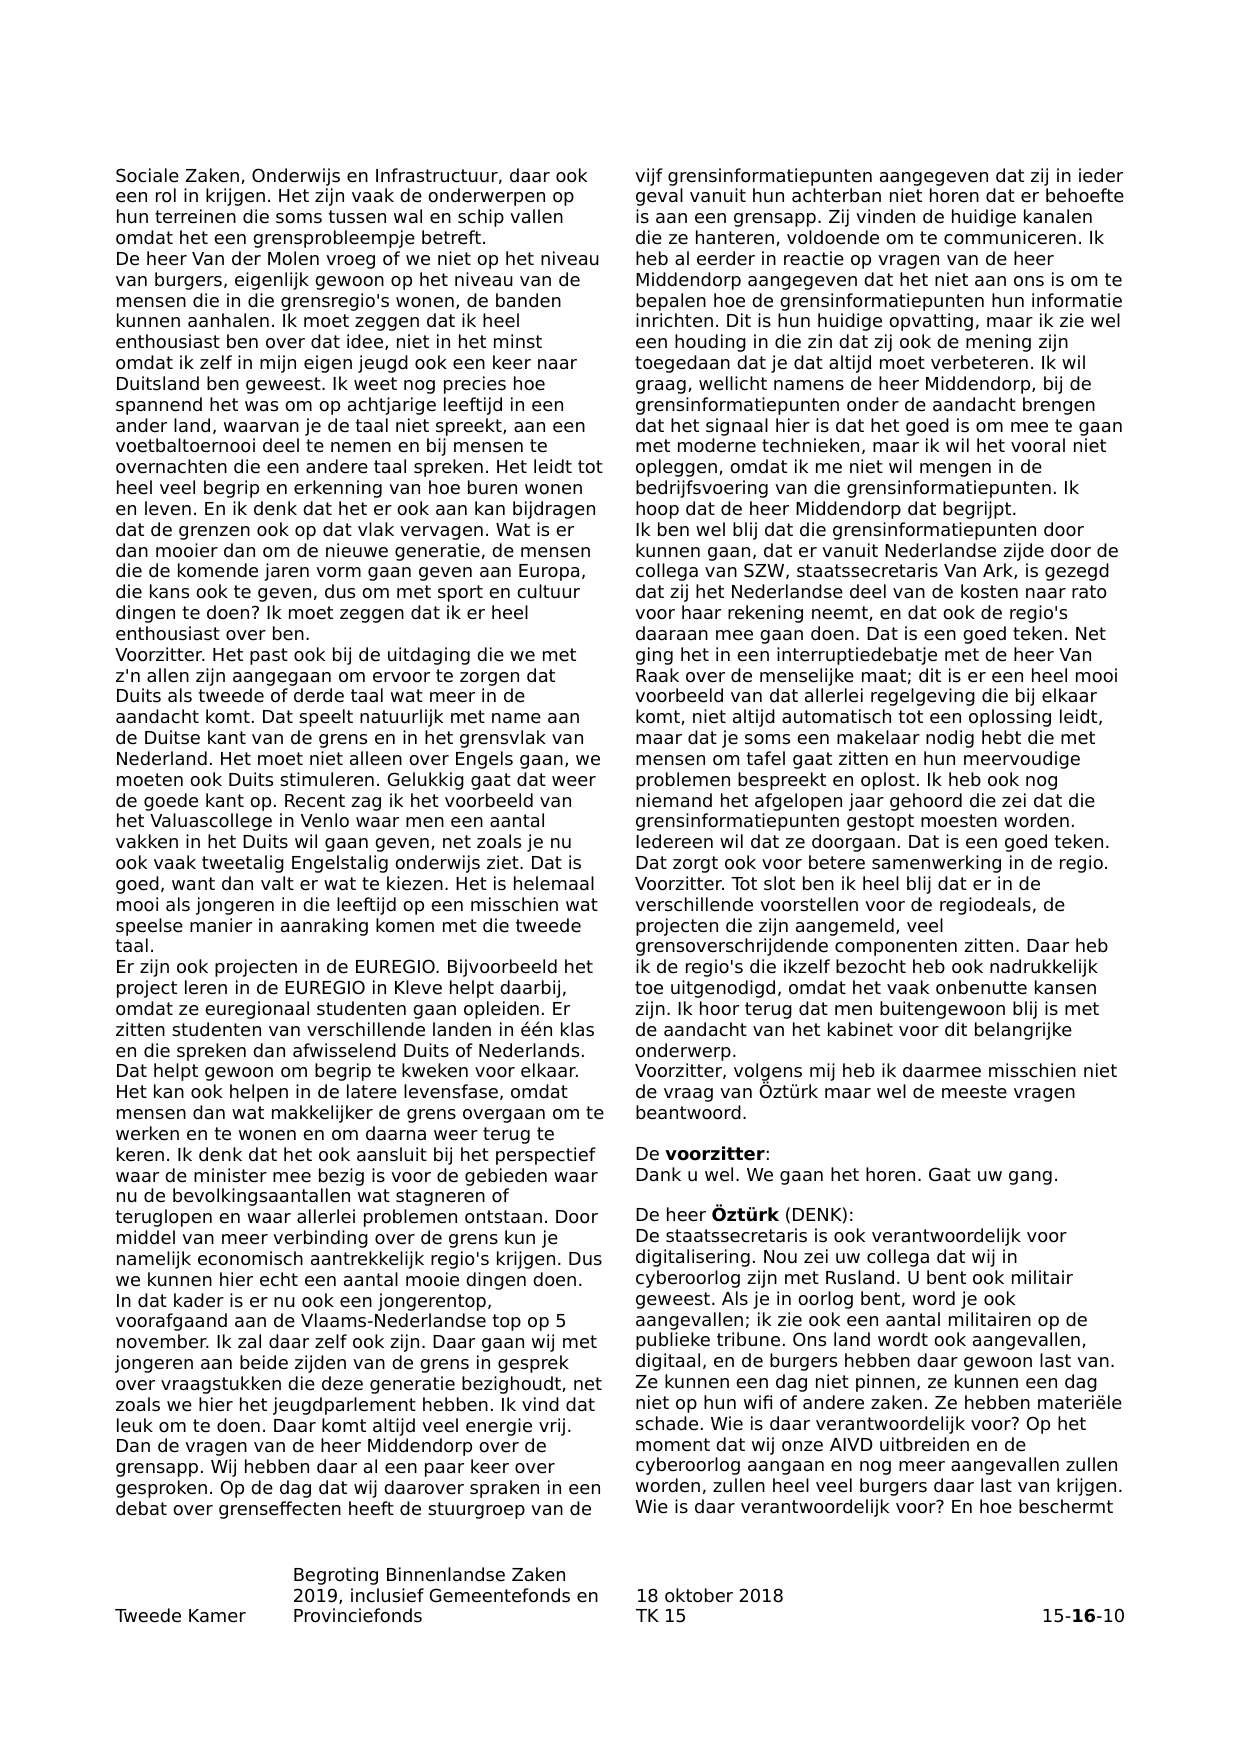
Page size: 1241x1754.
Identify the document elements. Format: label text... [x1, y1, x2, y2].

text De staatssecretaris is ook verantwoordelijk voor digitalisering. Nou zei uw collega dat wij in cyberoorlog zijn met Rusland. U bent ook militair geweest. Als je in oorlog bent, word je ook aangevallen; ik zie ook een aantal militairen op de publieke tribune. Ons land wordt ook aangevallen, digitaal, en de burgers hebben daar gewoon last van. Ze kunnen een dag niet pinnen, ze kunnen een dag niet op hun wifi of andere zaken. Ze hebben materiële schade. Wie is daar verantwoordelijk voor? Op het moment dat wij onze AIVD uitbreiden en de cyberoorlog aangaan en nog meer aangevallen zullen worden, zullen heel veel burgers daar last van krijgen. Wie is daar verantwoordelijk voor? En hoe beschermt [635, 1226, 1125, 1518]
text Ik ben wel blij dat die grensinformatiepunten door kunnen gaan, dat er vanuit Nederlandse zijde door de collega van SZW, staatssecretaris Van Ark, is gezegd dat zij het Nederlandse deel van de kosten naar rato voor haar rekening neemt, en dat ook de regio's daaraan mee gaan doen. Dat is een goed teken. Net ging het in een interruptiedebatje met de heer Van Raak over de menselijke maat; dit is er een heel mooi voorbeeld van dat allerlei regelgeving die bij elkaar komt, niet altijd automatisch tot een oplossing leidt, maar dat je soms een makelaar nodig hebt die met mensen om tafel gaat zitten en hun meervoudige problemen bespreekt en oplost. Ik heb ook nog niemand het afgelopen jaar gehoord die zei dat die grensinformatiepunten gestopt moesten worden. Iedereen wil dat ze doorgaan. Dat is een goed teken. Dat zorgt ook voor betere samenwerking in de regio. [635, 519, 1125, 874]
text Sociale Zaken, Onderwijs en Infrastructuur, daar ook een rol in krijgen. Het zijn vaak de onderwerpen op hun terreinen die soms tussen wal en schip vallen omdat het een grensprobleempje betreft. [115, 165, 605, 249]
text De voorzitter: [635, 1144, 1125, 1164]
text Dank u wel. We gaan het horen. Gaat uw gang. [635, 1164, 1125, 1185]
text Er zijn ook projecten in de EUREGIO. Bijvoorbeeld het project leren in de EUREGIO in Kleve helpt daarbij, omdat ze euregionaal studenten gaan opleiden. Er zitten studenten van verschillende landen in één klas en die spreken dan afwisselend Duits of Nederlands. Dat helpt gewoon om begrip te kweken voor elkaar. Het kan ook helpen in de latere levensfase, omdat mensen dan wat makkelijker de grens overgaan om te werken en te wonen en om daarna weer terug te keren. Ik denk dat het ook aansluit bij het perspectief waar de minister mee bezig is voor de gebieden waar nu de bevolkingsaantallen wat stagneren of teruglopen en waar allerlei problemen ontstaan. Door middel van meer verbinding over de grens kun je namelijk economisch aantrekkelijk regio's krijgen. Dus we kunnen hier echt een aantal mooie dingen doen. In dat kader is er nu ook een jongerentop, voorafgaand aan de Vlaams-Nederlandse top op 5 november. Ik zal daar zelf ook zijn. Daar gaan wij met jongeren aan beide zijden van de grens in gesprek over vraagstukken die deze generatie bezighoudt, net zoals we hier het jeugdparlement hebben. Ik vind dat leuk om te doen. Daar komt altijd veel energie vrij. [115, 957, 605, 1436]
text Voorzitter. Tot slot ben ik heel blij dat er in de verschillende voorstellen voor de regiodeals, de projecten die zijn aangemeld, veel grensoverschrijdende componenten zitten. Daar heb ik de regio's die ikzelf bezocht heb ook nadrukkelijk toe uitgenodigd, omdat het vaak onbenutte kansen zijn. Ik hoor terug dat men buitengewoon blij is met de aandacht van het kabinet voor dit belangrijke onderwerp. [635, 874, 1125, 1061]
text De heer Van der Molen vroeg of we niet op het niveau van burgers, eigenlijk gewoon op het niveau van de mensen die in die grensregio's wonen, de banden kunnen aanhalen. Ik moet zeggen dat ik heel enthousiast ben over dat idee, niet in het minst omdat ik zelf in mijn eigen jeugd ook een keer naar Duitsland ben geweest. Ik weet nog precies hoe spannend het was om op achtjarige leeftijd in een ander land, waarvan je de taal niet spreekt, aan een voetbaltoernooi deel te nemen en bij mensen te overnachten die een andere taal spreken. Het leidt tot heel veel begrip en erkenning van hoe buren wonen en leven. En ik denk dat het er ook aan kan bijdragen dat de grenzen ook op dat vlak vervagen. Wat is er dan mooier dan om de nieuwe generatie, de mensen die de komende jaren vorm gaan geven aan Europa, die kans ook te geven, dus om met sport en cultuur dingen te doen? Ik moet zeggen dat ik er heel enthousiast over ben. [115, 249, 605, 644]
text Voorzitter. Het past ook bij de uitdaging die we met z'n allen zijn aangegaan om ervoor te zorgen dat Duits als tweede of derde taal wat meer in de aandacht komt. Dat speelt natuurlijk met name aan de Duitse kant van de grens en in het grensvlak van Nederland. Het moet niet alleen over Engels gaan, we moeten ook Duits stimuleren. Gelukkig gaat dat weer de goede kant op. Recent zag ik het voorbeeld van het Valuascollege in Venlo waar men een aantal vakken in het Duits wil gaan geven, net zoals je nu ook vaak tweetalig Engelstalig onderwijs ziet. Dat is goed, want dan valt er wat te kiezen. Het is helemaal mooi als jongeren in die leeftijd op een misschien wat speelse manier in aanraking komen met die tweede taal. [115, 644, 605, 957]
text vijf grensinformatiepunten aangegeven dat zij in ieder geval vanuit hun achterban niet horen dat er behoefte is aan een grensapp. Zij vinden de huidige kanalen die ze hanteren, voldoende om te communiceren. Ik heb al eerder in reactie op vragen van de heer Middendorp aangegeven dat het niet aan ons is om te bepalen hoe de grensinformatiepunten hun informatie inrichten. Dit is hun huidige opvatting, maar ik zie wel een houding in die zin dat zij ook de mening zijn toegedaan dat je dat altijd moet verbeteren. Ik wil graag, wellicht namens de heer Middendorp, bij de grensinformatiepunten onder de aandacht brengen dat het signaal hier is dat het goed is om mee te gaan met moderne technieken, maar ik wil het vooral niet opleggen, omdat ik me niet wil mengen in de bedrijfsvoering van die grensinformatiepunten. Ik hoop dat de heer Middendorp dat begrijpt. [635, 165, 1125, 519]
text Voorzitter, volgens mij heb ik daarmee misschien niet de vraag van Öztürk maar wel de meeste vragen beantwoord. [635, 1061, 1125, 1124]
text Dan de vragen van de heer Middendorp over de grensapp. Wij hebben daar al een paar keer over gesproken. Op de dag dat wij daarover spraken in een debat over grenseffecten heeft de stuurgroep van de [115, 1436, 605, 1519]
text De heer Öztürk (DENK): [635, 1205, 1125, 1226]
